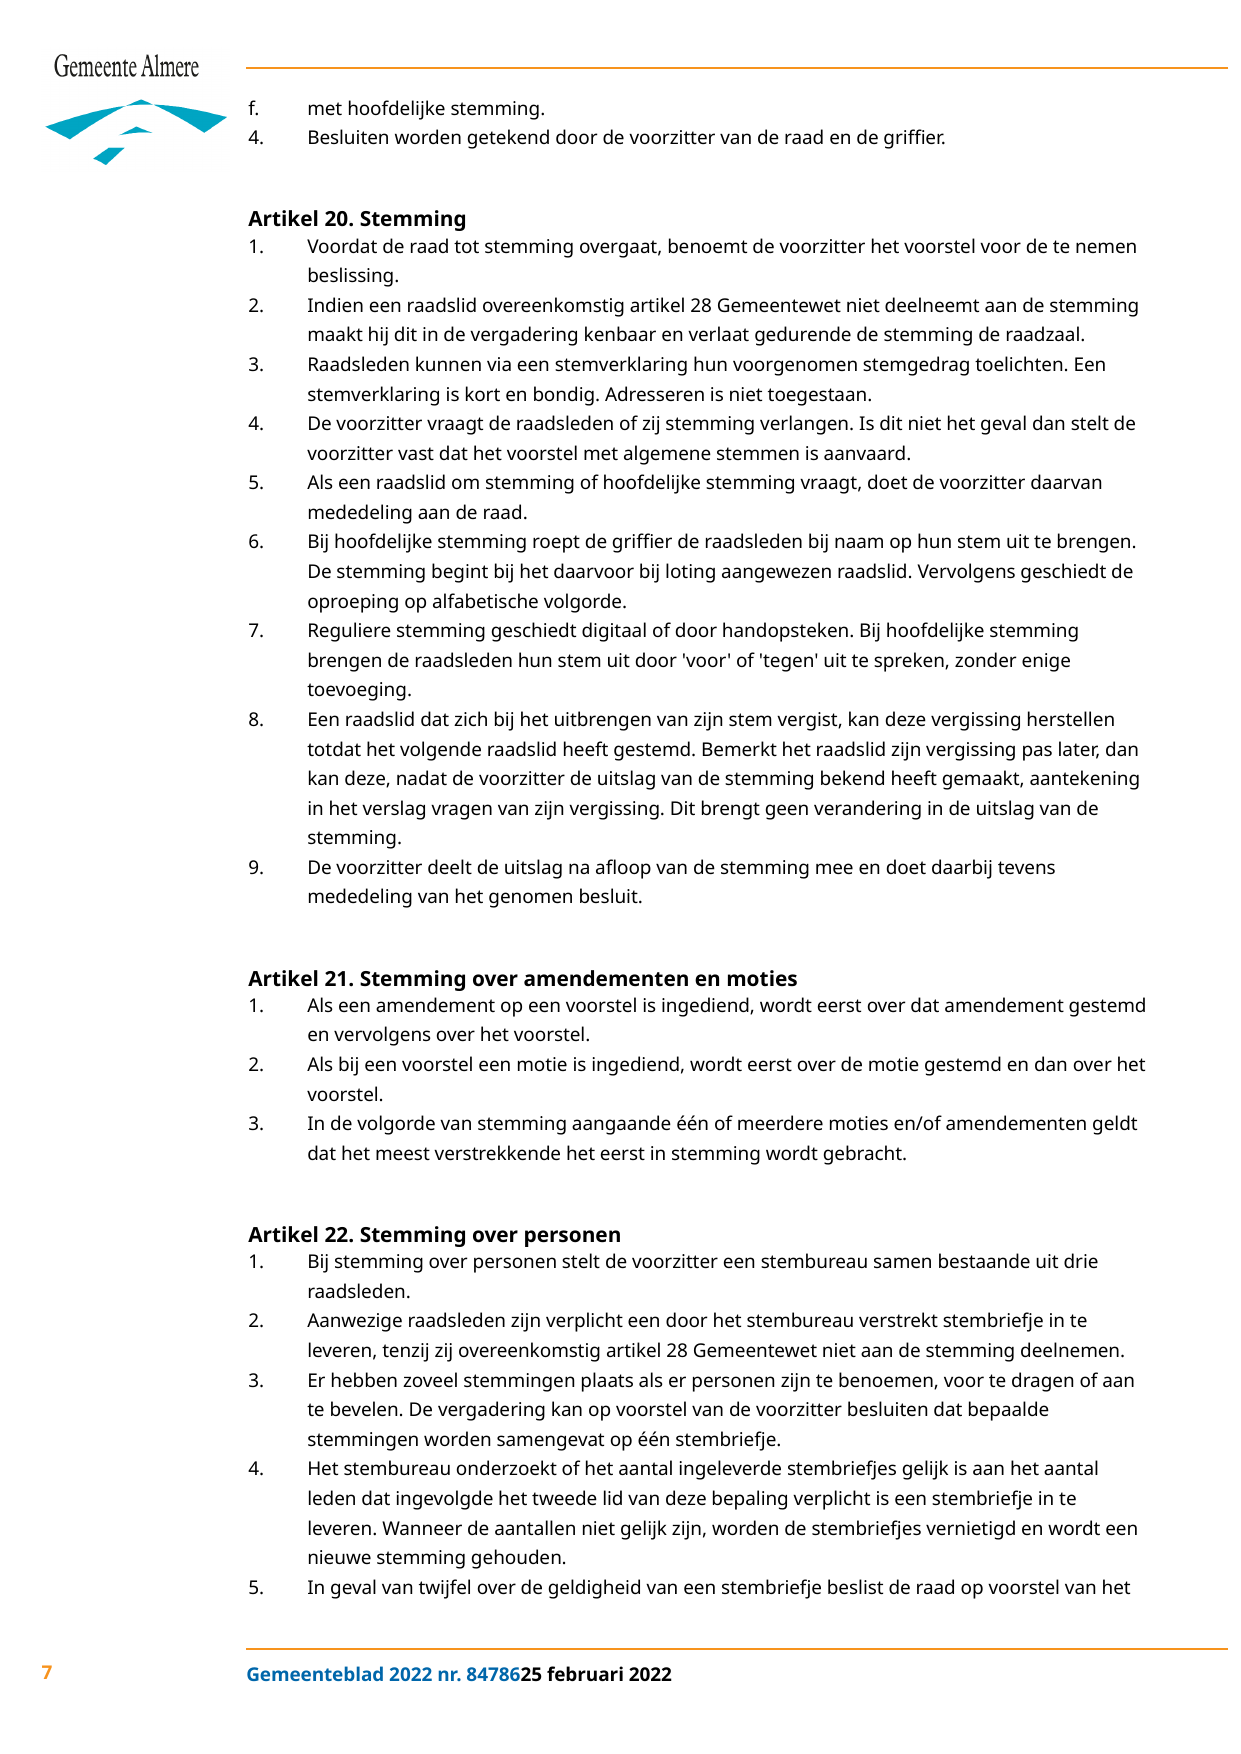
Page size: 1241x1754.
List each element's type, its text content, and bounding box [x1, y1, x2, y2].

list Er hebben zoveel stemmingen plaats als er personen zijn te benoemen, voor te dragen of aan te bevelen. De vergadering kan op voorstel van de voorzitter besluiten dat bepaalde stemmingen worden samengevat op één stembriefje. [248, 1367, 1152, 1452]
list In geval van twijfel over de geldigheid van een stembriefje beslist de raad op voorstel van het [248, 1574, 1152, 1599]
list Besluiten worden getekend door de voorzitter van de raad en de griffier. [248, 124, 1152, 150]
list Reguliere stemming geschiedt digitaal of door handopsteken. Bij hoofdelijke stemming brengen de raadsleden hun stem uit door 'voor' of 'tegen' uit te spreken, zonder enige toevoeging. [248, 617, 1152, 702]
text Artikel 22. Stemming over personen [248, 1220, 1152, 1248]
picture [41, 47, 231, 172]
text Artikel 21. Stemming over amendementen en moties [248, 964, 1152, 992]
list Voordat de raad tot stemming overgaat, benoemt de voorzitter het voorstel voor de te nemen beslissing. [248, 233, 1152, 288]
list Als een amendement op een voorstel is ingediend, wordt eerst over dat amendement gestemd en vervolgens over het voorstel. [248, 992, 1152, 1047]
text Artikel 20. Stemming [248, 204, 1152, 233]
list Aanwezige raadsleden zijn verplicht een door het stembureau verstrekt stembriefje in te leveren, tenzij zij overeenkomstig artikel 28 Gemeentewet niet aan de stemming deelnemen. [248, 1308, 1152, 1363]
list In de volgorde van stemming aangaande één of meerdere moties en/of amendementen geldt dat het meest verstrekkende het eerst in stemming wordt gebracht. [248, 1110, 1152, 1166]
list Als een raadslid om stemming of hoofdelijke stemming vraagt, doet de voorzitter daarvan mededeling aan de raad. [248, 469, 1152, 525]
list Een raadslid dat zich bij het uitbrengen van zijn stem vergist, kan deze vergissing herstellen totdat het volgende raadslid heeft gestemd. Bemerkt het raadslid zijn vergissing pas later, dan kan deze, nadat de voorzitter de uitslag van de stemming bekend heeft gemaakt, aantekening in het verslag vragen van zijn vergissing. Dit brengt geen verandering in de uitslag van de stemming. [248, 706, 1152, 850]
list De voorzitter deelt de uitslag na afloop van de stemming mee en doet daarbij tevens mededeling van het genomen besluit. [248, 854, 1152, 909]
list Het stembureau onderzoekt of het aantal ingeleverde stembriefjes gelijk is aan het aantal leden dat ingevolgde het tweede lid van deze bepaling verplicht is een stembriefje in te leveren. Wanneer de aantallen niet gelijk zijn, worden de stembriefjes vernietigd en wordt een nieuwe stemming gehouden. [248, 1456, 1152, 1570]
list Bij hoofdelijke stemming roept de griffier de raadsleden bij naam op hun stem uit te brengen. De stemming begint bij het daarvoor bij loting aangewezen raadslid. Vervolgens geschiedt de oproeping op alfabetische volgorde. [248, 529, 1152, 613]
list Raadsleden kunnen via een stemverklaring hun voorgenomen stemgedrag toelichten. Een stemverklaring is kort en bondig. Adresseren is niet toegestaan. [248, 351, 1152, 406]
list Bij stemming over personen stelt de voorzitter een stembureau samen bestaande uit drie raadsleden. [248, 1248, 1152, 1304]
list De voorzitter vraagt de raadsleden of zij stemming verlangen. Is dit niet het geval dan stelt de voorzitter vast dat het voorstel met algemene stemmen is aanvaard. [248, 410, 1152, 466]
list Als bij een voorstel een motie is ingediend, wordt eerst over de motie gestemd en dan over het voorstel. [248, 1051, 1152, 1107]
list Indien een raadslid overeenkomstig artikel 28 Gemeentewet niet deelneemt aan de stemming maakt hij dit in de vergadering kenbaar en verlaat gedurende de stemming de raadzaal. [248, 292, 1152, 347]
list met hoofdelijke stemming. [248, 95, 1152, 121]
